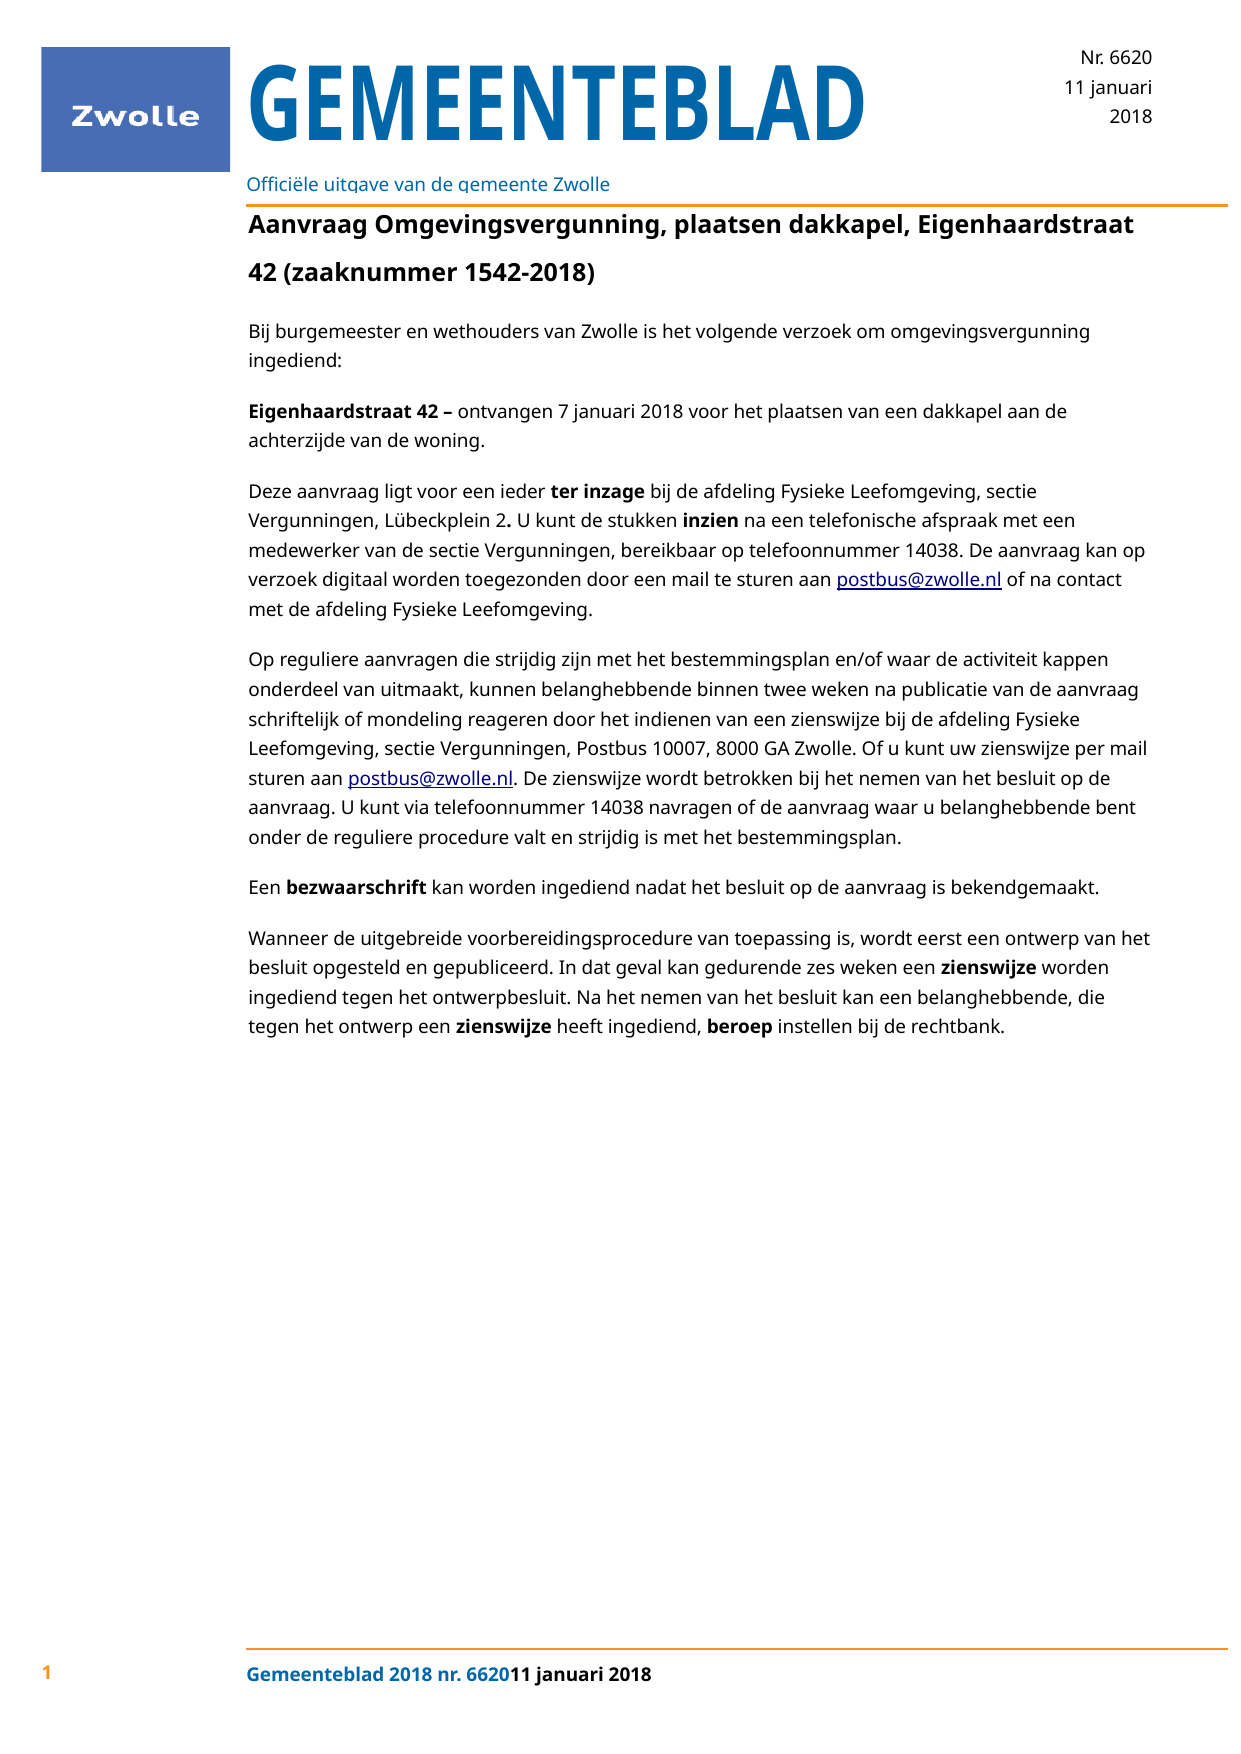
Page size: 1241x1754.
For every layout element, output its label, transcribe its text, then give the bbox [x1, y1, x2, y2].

text Eigenhaardstraat 42 – ontvangen 7 januari 2018 voor het plaatsen van een dakkapel aan de achterzijde van de woning. [248, 398, 1152, 453]
text Een bezwaarschrift kan worden ingediend nadat het besluit op de aanvraag is bekendgemaakt. [248, 874, 1152, 900]
text Aanvraag Omgevingsvergunning, plaatsen dakkapel, Eigenhaardstraat 42 (zaaknummer 1542-2018) [248, 207, 1152, 288]
text Deze aanvraag ligt voor een ieder ter inzage bij de afdeling Fysieke Leefomgeving, sectie Vergunningen, Lübeckplein 2. U kunt de stukken inzien na een telefonische afspraak met een medewerker van de sectie Vergunningen, bereikbaar op telefoonnummer 14038. De aanvraag kan op verzoek digitaal worden toegezonden door een mail te sturen aan postbus@zwolle.nl of na contact met de afdeling Fysieke Leefomgeving. [248, 478, 1152, 622]
text Wanneer de uitgebreide voorbereidingsprocedure van toepassing is, wordt eerst een ontwerp van het besluit opgesteld en gepubliceerd. In dat geval kan gedurende zes weken een zienswijze worden ingediend tegen het ontwerpbesluit. Na het nemen van het besluit kan een belanghebbende, die tegen het ontwerp een zienswijze heeft ingediend, beroep instellen bij de rechtbank. [248, 925, 1152, 1039]
text Bij burgemeester en wethouders van Zwolle is het volgende verzoek om omgevingsvergunning ingediend: [248, 318, 1152, 373]
picture [41, 47, 231, 172]
text Op reguliere aanvragen die strijdig zijn met het bestemmingsplan en/of waar de activiteit kappen onderdeel van uitmaakt, kunnen belanghebbende binnen twee weken na publicatie van de aanvraag schriftelijk of mondeling reageren door het indienen van een zienswijze bij de afdeling Fysieke Leefomgeving, sectie Vergunningen, Postbus 10007, 8000 GA Zwolle. Of u kunt uw zienswijze per mail sturen aan postbus@zwolle.nl. De zienswijze wordt betrokken bij het nemen van het besluit op de aanvraag. U kunt via telefoonnummer 14038 navragen of de aanvraag waar u belanghebbende bent onder de reguliere procedure valt en strijdig is met het bestemmingsplan. [248, 647, 1152, 850]
